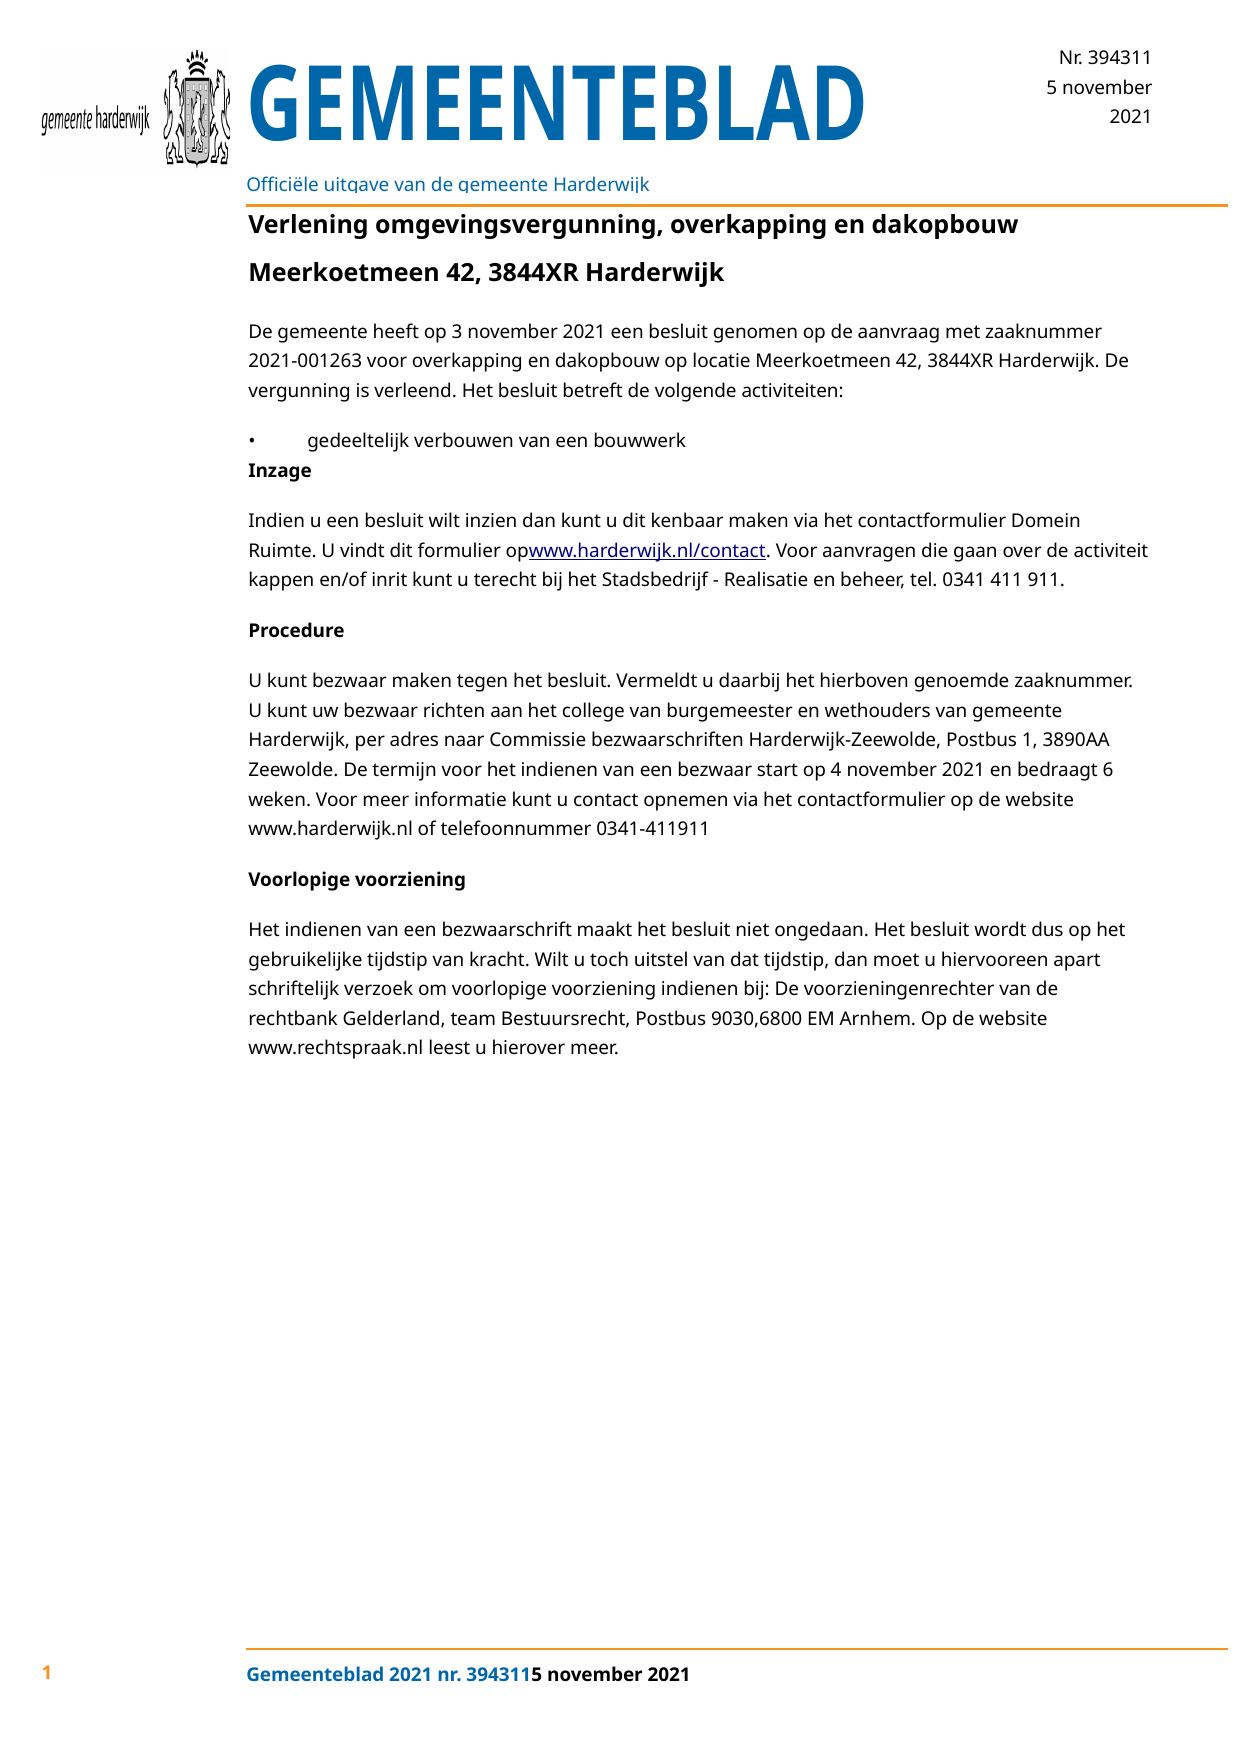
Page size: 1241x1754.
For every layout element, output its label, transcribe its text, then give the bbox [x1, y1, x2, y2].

text U kunt bezwaar maken tegen het besluit. Vermeldt u daarbij het hierboven genoemde zaaknummer. U kunt uw bezwaar richten aan het college van burgemeester en wethouders van gemeente Harderwijk, per adres naar Commissie bezwaarschriften Harderwijk-Zeewolde, Postbus 1, 3890AA Zeewolde. De termijn voor het indienen van een bezwaar start op 4 november 2021 en bedraagt 6 weken. Voor meer informatie kunt u contact opnemen via het contactformulier op de website www.harderwijk.nl of telefoonnummer 0341-411911 [248, 667, 1152, 841]
text Verlening omgevingsvergunning, overkapping en dakopbouw Meerkoetmeen 42, 3844XR Harderwijk [248, 207, 1152, 288]
text Procedure [248, 617, 1152, 643]
text De gemeente heeft op 3 november 2021 een besluit genomen op de aanvraag met zaaknummer 2021-001263 voor overkapping en dakopbouw op locatie Meerkoetmeen 42, 3844XR Harderwijk. De vergunning is verleend. Het besluit betreft de volgende activiteiten: [248, 318, 1152, 403]
text Indien u een besluit wilt inzien dan kunt u dit kenbaar maken via het contactformulier Domein Ruimte. U vindt dit formulier opwww.harderwijk.nl/contact. Voor aanvragen die gaan over de activiteit kappen en/of inrit kunt u terecht bij het Stadsbedrijf - Realisatie en beheer, tel. 0341 411 911. [248, 507, 1152, 592]
text Voorlopige voorziening [248, 866, 1152, 892]
text Het indienen van een bezwaarschrift maakt het besluit niet ongedaan. Het besluit wordt dus op het gebruikelijke tijdstip van kracht. Wilt u toch uitstel van dat tijdstip, dan moet u hiervooreen apart schriftelijk verzoek om voorlopige voorziening indienen bij: De voorzieningenrechter van de rechtbank Gelderland, team Bestuursrecht, Postbus 9030,6800 EM Arnhem. Op de website www.rechtspraak.nl leest u hierover meer. [248, 916, 1152, 1060]
picture [41, 47, 231, 172]
text Inzage [248, 457, 1152, 483]
list gedeeltelijk verbouwen van een bouwwerk [248, 427, 1152, 453]
